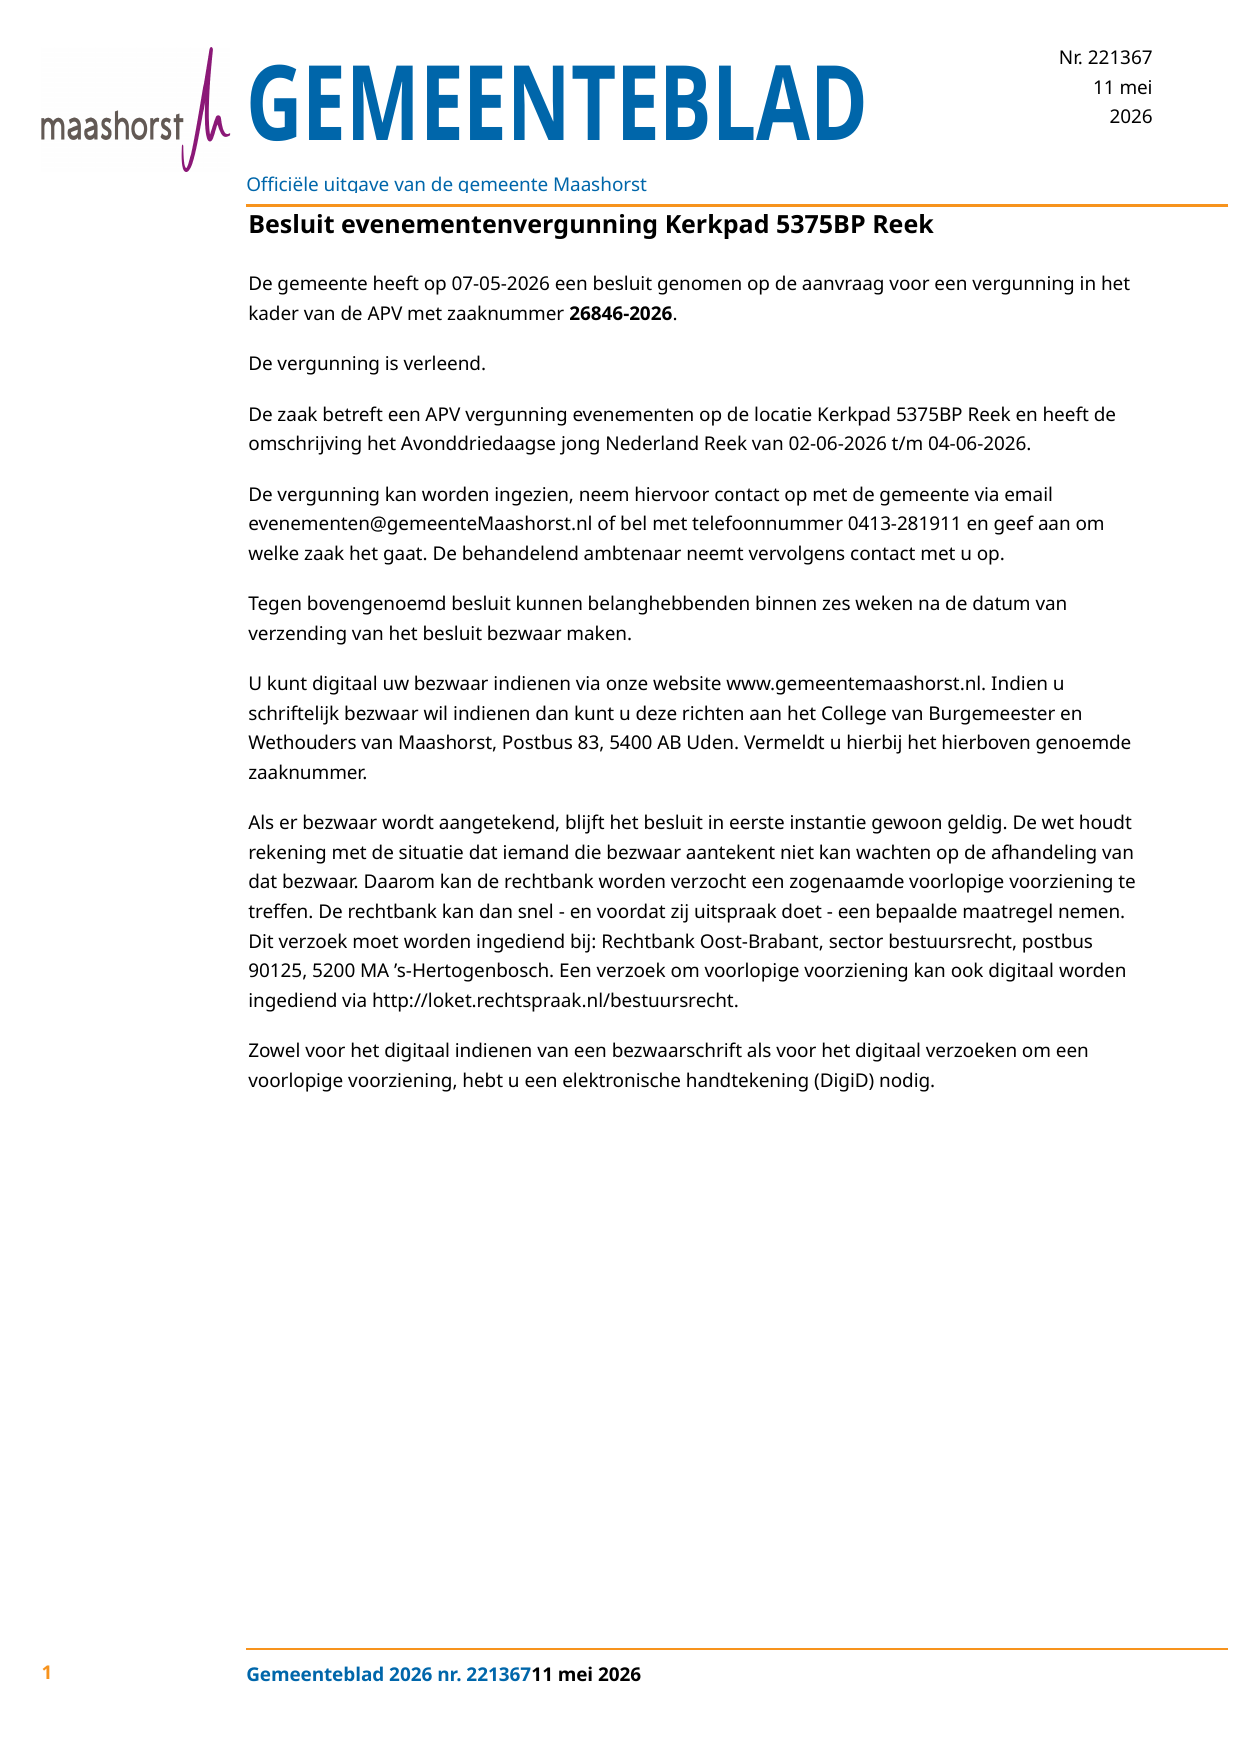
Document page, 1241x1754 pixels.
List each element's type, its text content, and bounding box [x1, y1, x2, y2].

picture [41, 47, 231, 172]
text Besluit evenementenvergunning Kerkpad 5375BP Reek [248, 207, 1152, 241]
text Tegen bovengenoemd besluit kunnen belanghebbenden binnen zes weken na de datum van verzending van het besluit bezwaar maken. [248, 590, 1152, 646]
text Zowel voor het digitaal indienen van een bezwaarschrift als voor het digitaal verzoeken om een voorlopige voorziening, hebt u een elektronische handtekening (DigiD) nodig. [248, 1037, 1152, 1093]
text De zaak betreft een APV vergunning evenementen op de locatie Kerkpad 5375BP Reek en heeft de omschrijving het Avonddriedaagse jong Nederland Reek van 02-06-2026 t/m 04-06-2026. [248, 401, 1152, 456]
text De vergunning kan worden ingezien, neem hiervoor contact op met de gemeente via email evenementen@gemeenteMaashorst.nl of bel met telefoonnummer 0413-281911 en geef aan om welke zaak het gaat. De behandelend ambtenaar neemt vervolgens contact met u op. [248, 481, 1152, 566]
text U kunt digitaal uw bezwaar indienen via onze website www.gemeentemaashorst.nl. Indien u schriftelijk bezwaar wil indienen dan kunt u deze richten aan het College van Burgemeester en Wethouders van Maashorst, Postbus 83, 5400 AB Uden. Vermeldt u hierbij het hierboven genoemde zaaknummer. [248, 670, 1152, 785]
text Als er bezwaar wordt aangetekend, blijft het besluit in eerste instantie gewoon geldig. De wet houdt rekening met de situatie dat iemand die bezwaar aantekent niet kan wachten op de afhandeling van dat bezwaar. Daarom kan de rechtbank worden verzocht een zogenaamde voorlopige voorziening te treffen. De rechtbank kan dan snel - en voordat zij uitspraak doet - een bepaalde maatregel nemen. Dit verzoek moet worden ingediend bij: Rechtbank Oost-Brabant, sector bestuursrecht, postbus 90125, 5200 MA ’s-Hertogenbosch. Een verzoek om voorlopige voorziening kan ook digitaal worden ingediend via http://loket.rechtspraak.nl/bestuursrecht. [248, 809, 1152, 1013]
text De vergunning is verleend. [248, 350, 1152, 376]
text De gemeente heeft op 07-05-2026 een besluit genomen op de aanvraag voor een vergunning in het kader van de APV met zaaknummer 26846-2026. [248, 270, 1152, 326]
